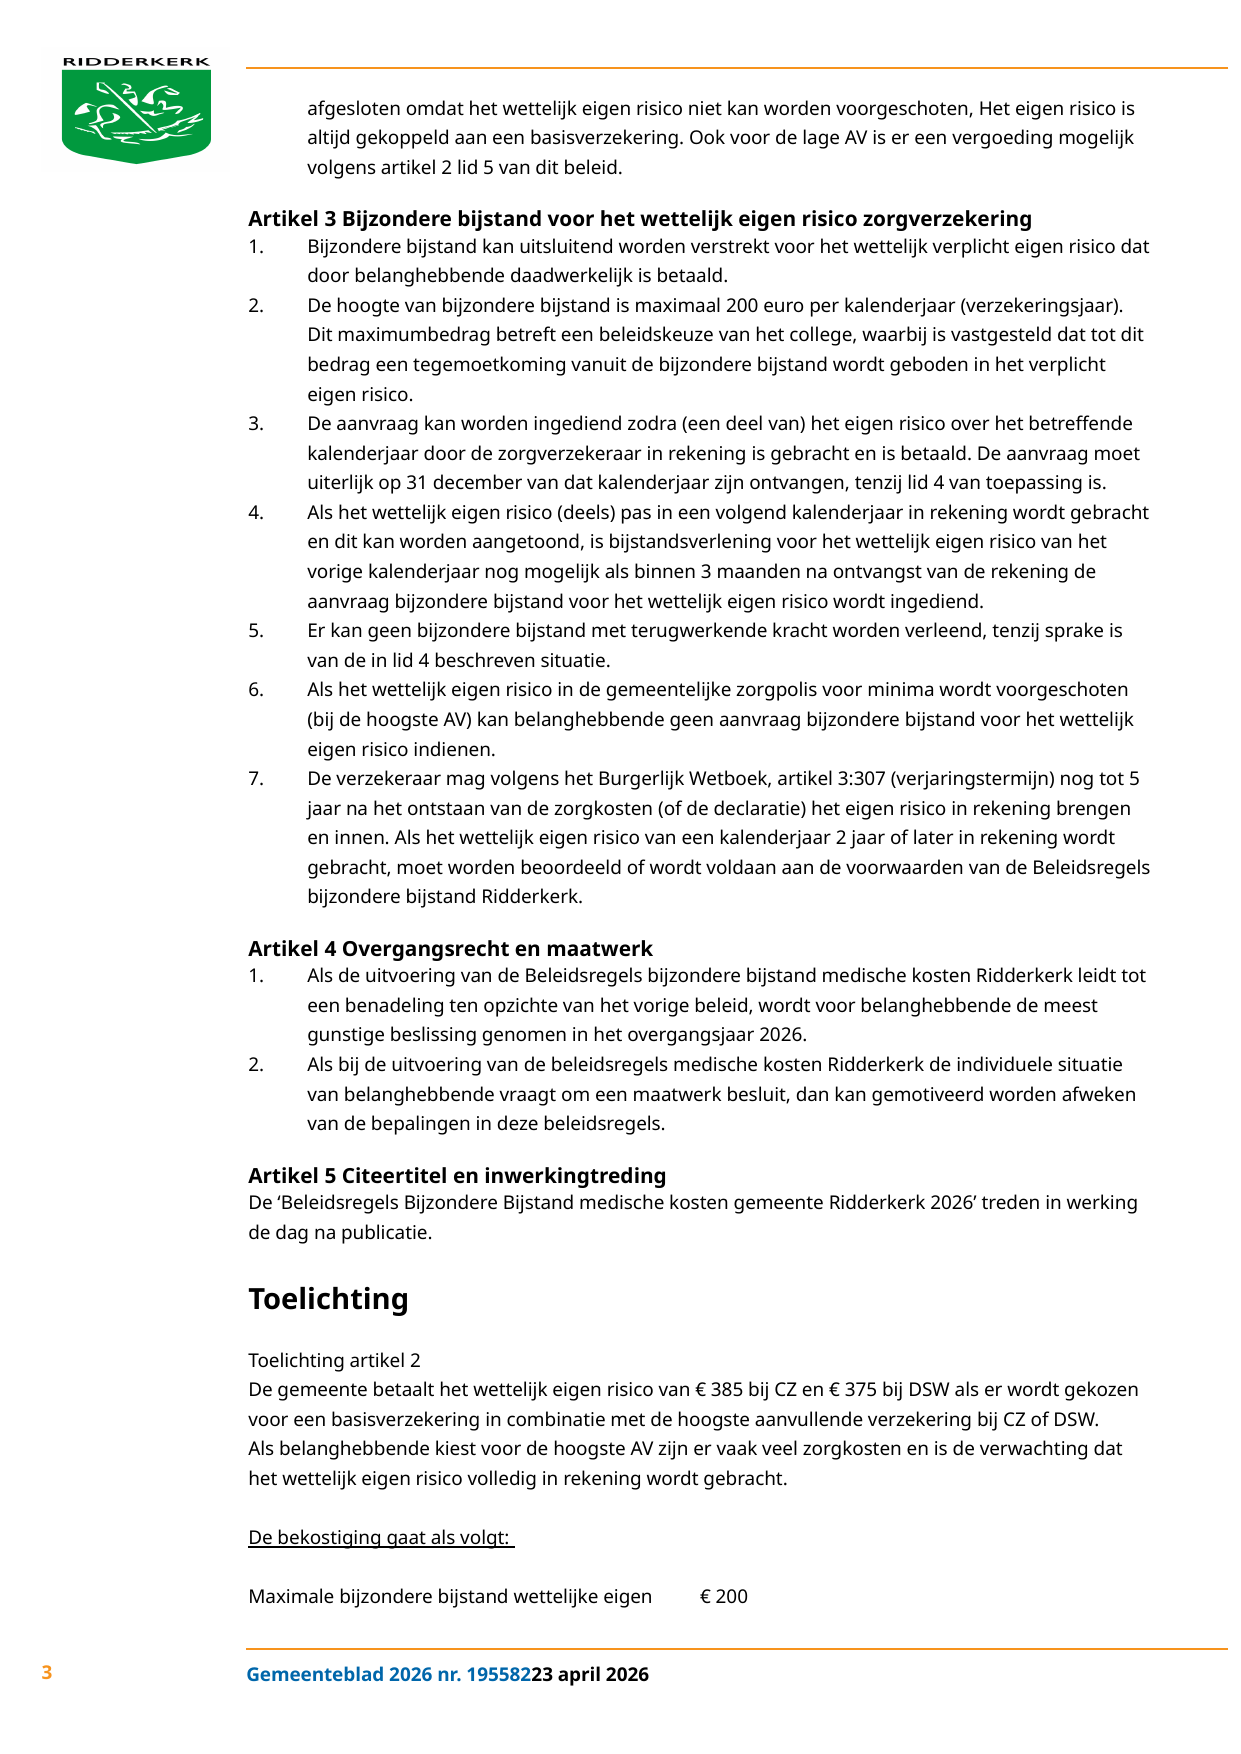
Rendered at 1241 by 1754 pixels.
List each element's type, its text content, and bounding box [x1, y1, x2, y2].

text Artikel 4 Overgangsrecht en maatwerk [248, 934, 1152, 962]
text De bekostiging gaat als volgt: [248, 1524, 1152, 1550]
text De ‘Beleidsregels Bijzondere Bijstand medische kosten gemeente Ridderkerk 2026’ treden in werking de dag na publicatie. [248, 1189, 1152, 1244]
list De hoogte van bijzondere bijstand is maximaal 200 euro per kalenderjaar (verzekeringsjaar). Dit maximumbedrag betreft een beleidskeuze van het college, waarbij is vastgesteld dat tot dit bedrag een tegemoetkoming vanuit de bijzondere bijstand wordt geboden in het verplicht eigen risico. [248, 292, 1152, 406]
list afgesloten omdat het wettelijk eigen risico niet kan worden voorgeschoten, Het eigen risico is altijd gekoppeld aan een basisverzekering. Ook voor de lage AV is er een vergoeding mogelijk volgens artikel 2 lid 5 van dit beleid. [248, 95, 1152, 180]
list Als bij de uitvoering van de beleidsregels medische kosten Ridderkerk de individuele situatie van belanghebbende vraagt om een maatwerk besluit, dan kan gemotiveerd worden afweken van de bepalingen in deze beleidsregels. [248, 1051, 1152, 1136]
text Artikel 5 Citeertitel en inwerkingtreding [248, 1161, 1152, 1189]
text Toelichting [248, 1278, 1152, 1318]
list De verzekeraar mag volgens het Burgerlijk Wetboek, artikel 3:307 (verjaringstermijn) nog tot 5 jaar na het ontstaan van de zorgkosten (of de declaratie) het eigen risico in rekening brengen en innen. Als het wettelijk eigen risico van een kalenderjaar 2 jaar of later in rekening wordt gebracht, moet worden beoordeeld of wordt voldaan aan de voorwaarden van de Beleidsregels bijzondere bijstand Ridderkerk. [248, 765, 1152, 909]
list De aanvraag kan worden ingediend zodra (een deel van) het eigen risico over het betreffende kalenderjaar door de zorgverzekeraar in rekening is gebracht en is betaald. De aanvraag moet uiterlijk op 31 december van dat kalenderjaar zijn ontvangen, tenzij lid 4 van toepassing is. [248, 410, 1152, 495]
table_header Maximale bijzondere bijstand wettelijke eigen [248, 1584, 700, 1609]
list Als het wettelijk eigen risico in de gemeentelijke zorgpolis voor minima wordt voorgeschoten (bij de hoogste AV) kan belanghebbende geen aanvraag bijzondere bijstand voor het wettelijk eigen risico indienen. [248, 677, 1152, 761]
list Als de uitvoering van de Beleidsregels bijzondere bijstand medische kosten Ridderkerk leidt tot een benadeling ten opzichte van het vorige beleid, wordt voor belanghebbende de meest gunstige beslissing genomen in het overgangsjaar 2026. [248, 962, 1152, 1047]
text Toelichting artikel 2 [248, 1347, 1152, 1373]
picture [41, 47, 231, 172]
text Artikel 3 Bijzondere bijstand voor het wettelijk eigen risico zorgverzekering [248, 204, 1152, 233]
list Er kan geen bijzondere bijstand met terugwerkende kracht worden verleend, tenzij sprake is van de in lid 4 beschreven situatie. [248, 617, 1152, 673]
list Bijzondere bijstand kan uitsluitend worden verstrekt voor het wettelijk verplicht eigen risico dat door belanghebbende daadwerkelijk is betaald. [248, 233, 1152, 288]
text Als belanghebbende kiest voor de hoogste AV zijn er vaak veel zorgkosten en is de verwachting dat het wettelijk eigen risico volledig in rekening wordt gebracht. [248, 1436, 1152, 1491]
table_header € 200 [700, 1584, 1152, 1609]
list Als het wettelijk eigen risico (deels) pas in een volgend kalenderjaar in rekening wordt gebracht en dit kan worden aangetoond, is bijstandsverlening voor het wettelijk eigen risico van het vorige kalenderjaar nog mogelijk als binnen 3 maanden na ontvangst van de rekening de aanvraag bijzondere bijstand voor het wettelijk eigen risico wordt ingediend. [248, 499, 1152, 613]
text De gemeente betaalt het wettelijk eigen risico van € 385 bij CZ en € 375 bij DSW als er wordt gekozen voor een basisverzekering in combinatie met de hoogste aanvullende verzekering bij CZ of DSW. [248, 1376, 1152, 1432]
